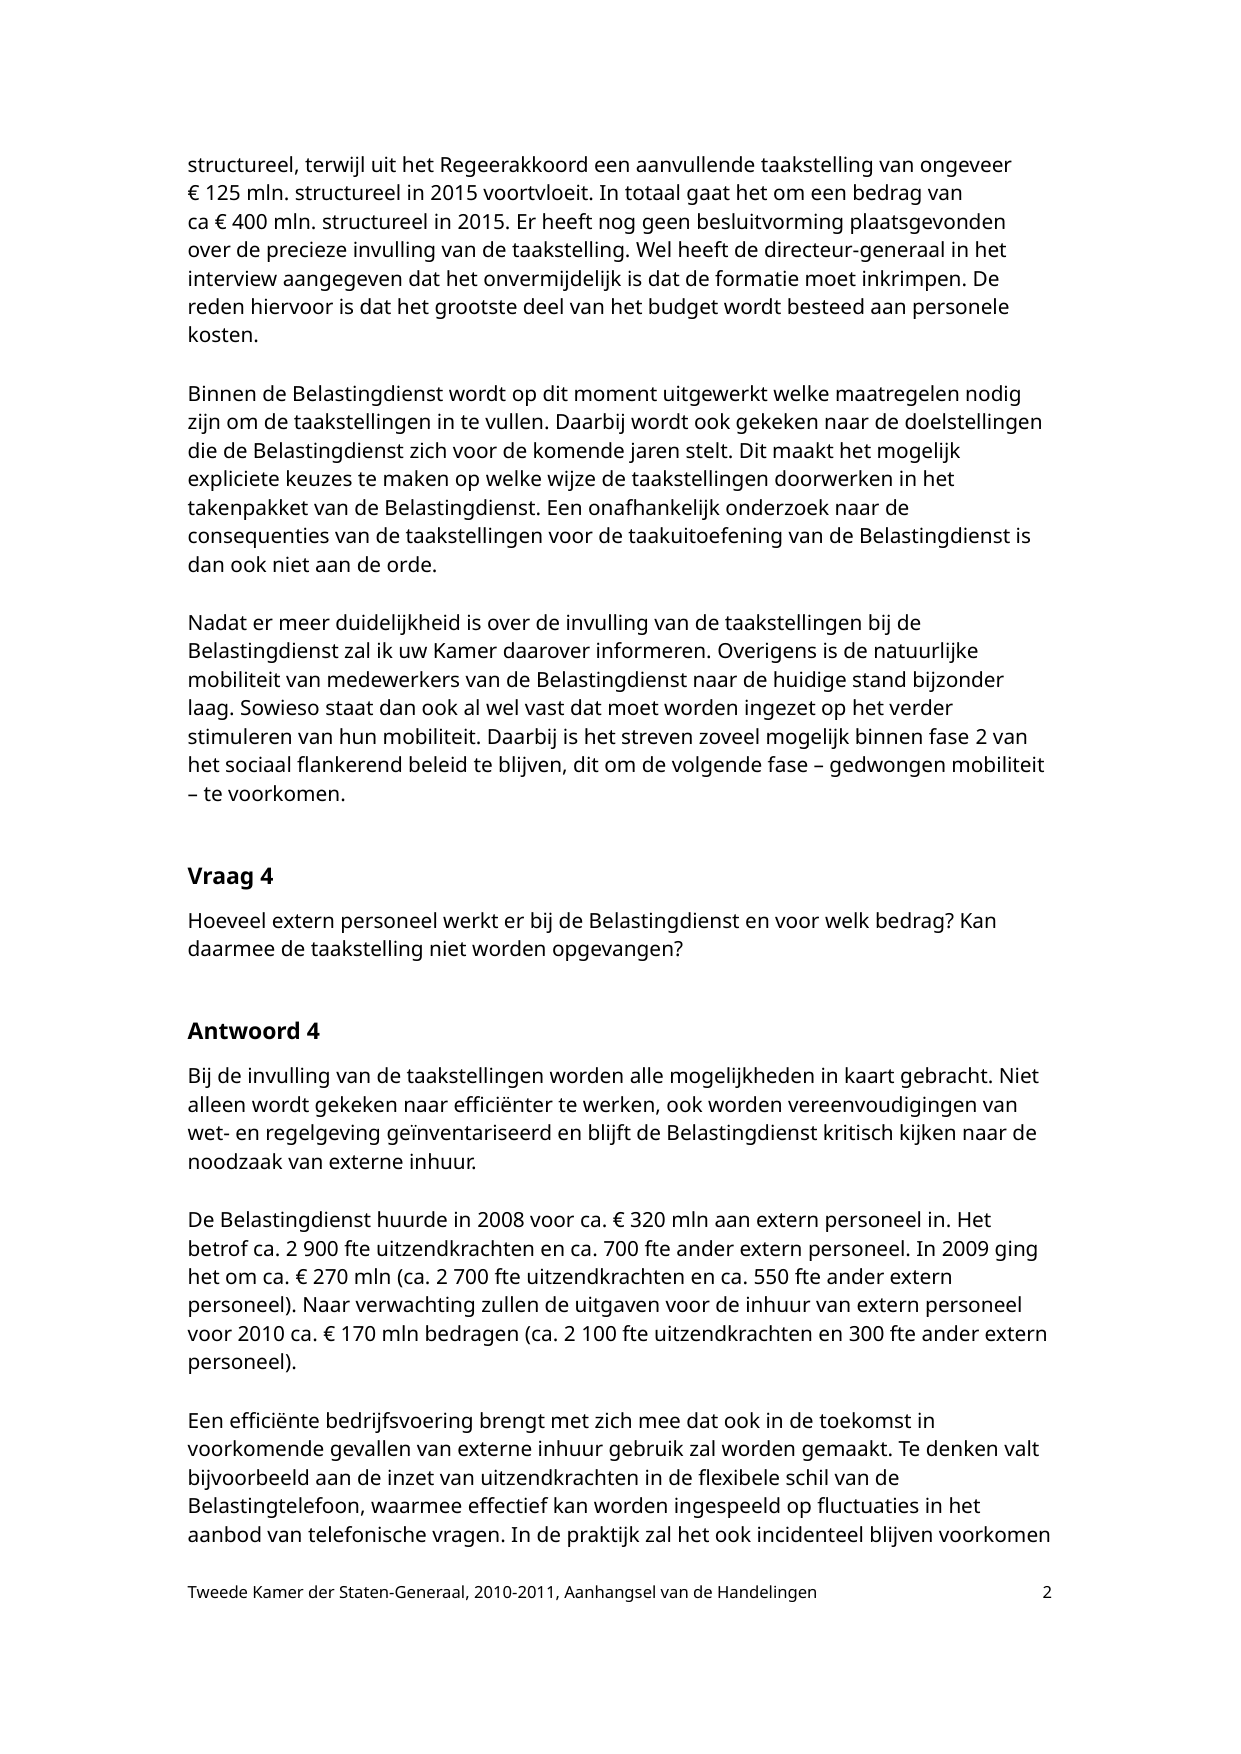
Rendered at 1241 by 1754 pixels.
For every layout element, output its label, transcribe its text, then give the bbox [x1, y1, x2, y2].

subtitle Vraag 4 [187, 860, 1053, 891]
subtitle Antwoord 4 [187, 1015, 1053, 1047]
text Nadat er meer duidelijkheid is over de invulling van de taakstellingen bij de Belastingdienst zal ik uw Kamer daarover informeren. Overigens is de natuurlijke mobiliteit van medewerkers van de Belastingdienst naar de huidige stand bijzonder laag. Sowieso staat dan ook al wel vast dat moet worden ingezet op het verder stimuleren van hun mobiliteit. Daarbij is het streven zoveel mogelijk binnen fase 2 van het sociaal flankerend beleid te blijven, dit om de volgende fase – gedwongen mobiliteit – te voorkomen. [187, 608, 1053, 807]
text Een efficiënte bedrijfsvoering brengt met zich mee dat ook in de toekomst in voorkomende gevallen van externe inhuur gebruik zal worden gemaakt. Te denken valt bijvoorbeeld aan de inzet van uitzendkrachten in de flexibele schil van de Belastingtelefoon, waarmee effectief kan worden ingespeeld op fluctuaties in het aanbod van telefonische vragen. In de praktijk zal het ook incidenteel blijven voorkomen [187, 1406, 1053, 1548]
text De Belastingdienst huurde in 2008 voor ca. € 320 mln aan extern personeel in. Het betrof ca. 2 900 fte uitzendkrachten en ca. 700 fte ander extern personeel. In 2009 ging het om ca. € 270 mln (ca. 2 700 fte uitzendkrachten en ca. 550 fte ander extern personeel). Naar verwachting zullen de uitgaven voor de inhuur van extern personeel voor 2010 ca. € 170 mln bedragen (ca. 2 100 fte uitzendkrachten en 300 fte ander extern personeel). [187, 1205, 1053, 1376]
text Bij de invulling van de taakstellingen worden alle mogelijkheden in kaart gebracht. Niet alleen wordt gekeken naar efficiënter te werken, ook worden vereenvoudigingen van wet- en regelgeving geïnventariseerd en blijft de Belastingdienst kritisch kijken naar de noodzaak van externe inhuur. [187, 1062, 1053, 1175]
text Hoeveel extern personeel werkt er bij de Belastingdienst en voor welk bedrag? Kan daarmee de taakstelling niet worden opgevangen? [187, 906, 1053, 963]
text Binnen de Belastingdienst wordt op dit moment uitgewerkt welke maatregelen nodig zijn om de taakstellingen in te vullen. Daarbij wordt ook gekeken naar de doelstellingen die de Belastingdienst zich voor de komende jaren stelt. Dit maakt het mogelijk expliciete keuzes te maken op welke wijze de taakstellingen doorwerken in het takenpakket van de Belastingdienst. Een onafhankelijk onderzoek naar de consequenties van de taakstellingen voor de taakuitoefening van de Belastingdienst is dan ook niet aan de orde. [187, 379, 1053, 578]
text structureel, terwijl uit het Regeerakkoord een aanvullende taakstelling van ongeveer € 125 mln. structureel in 2015 voortvloeit. In totaal gaat het om een bedrag van ca € 400 mln. structureel in 2015. Er heeft nog geen besluitvorming plaatsgevonden over de precieze invulling van de taakstelling. Wel heeft de directeur-generaal in het interview aangegeven dat het onvermijdelijk is dat de formatie moet inkrimpen. De reden hiervoor is dat het grootste deel van het budget wordt besteed aan personele kosten. [187, 150, 1053, 349]
